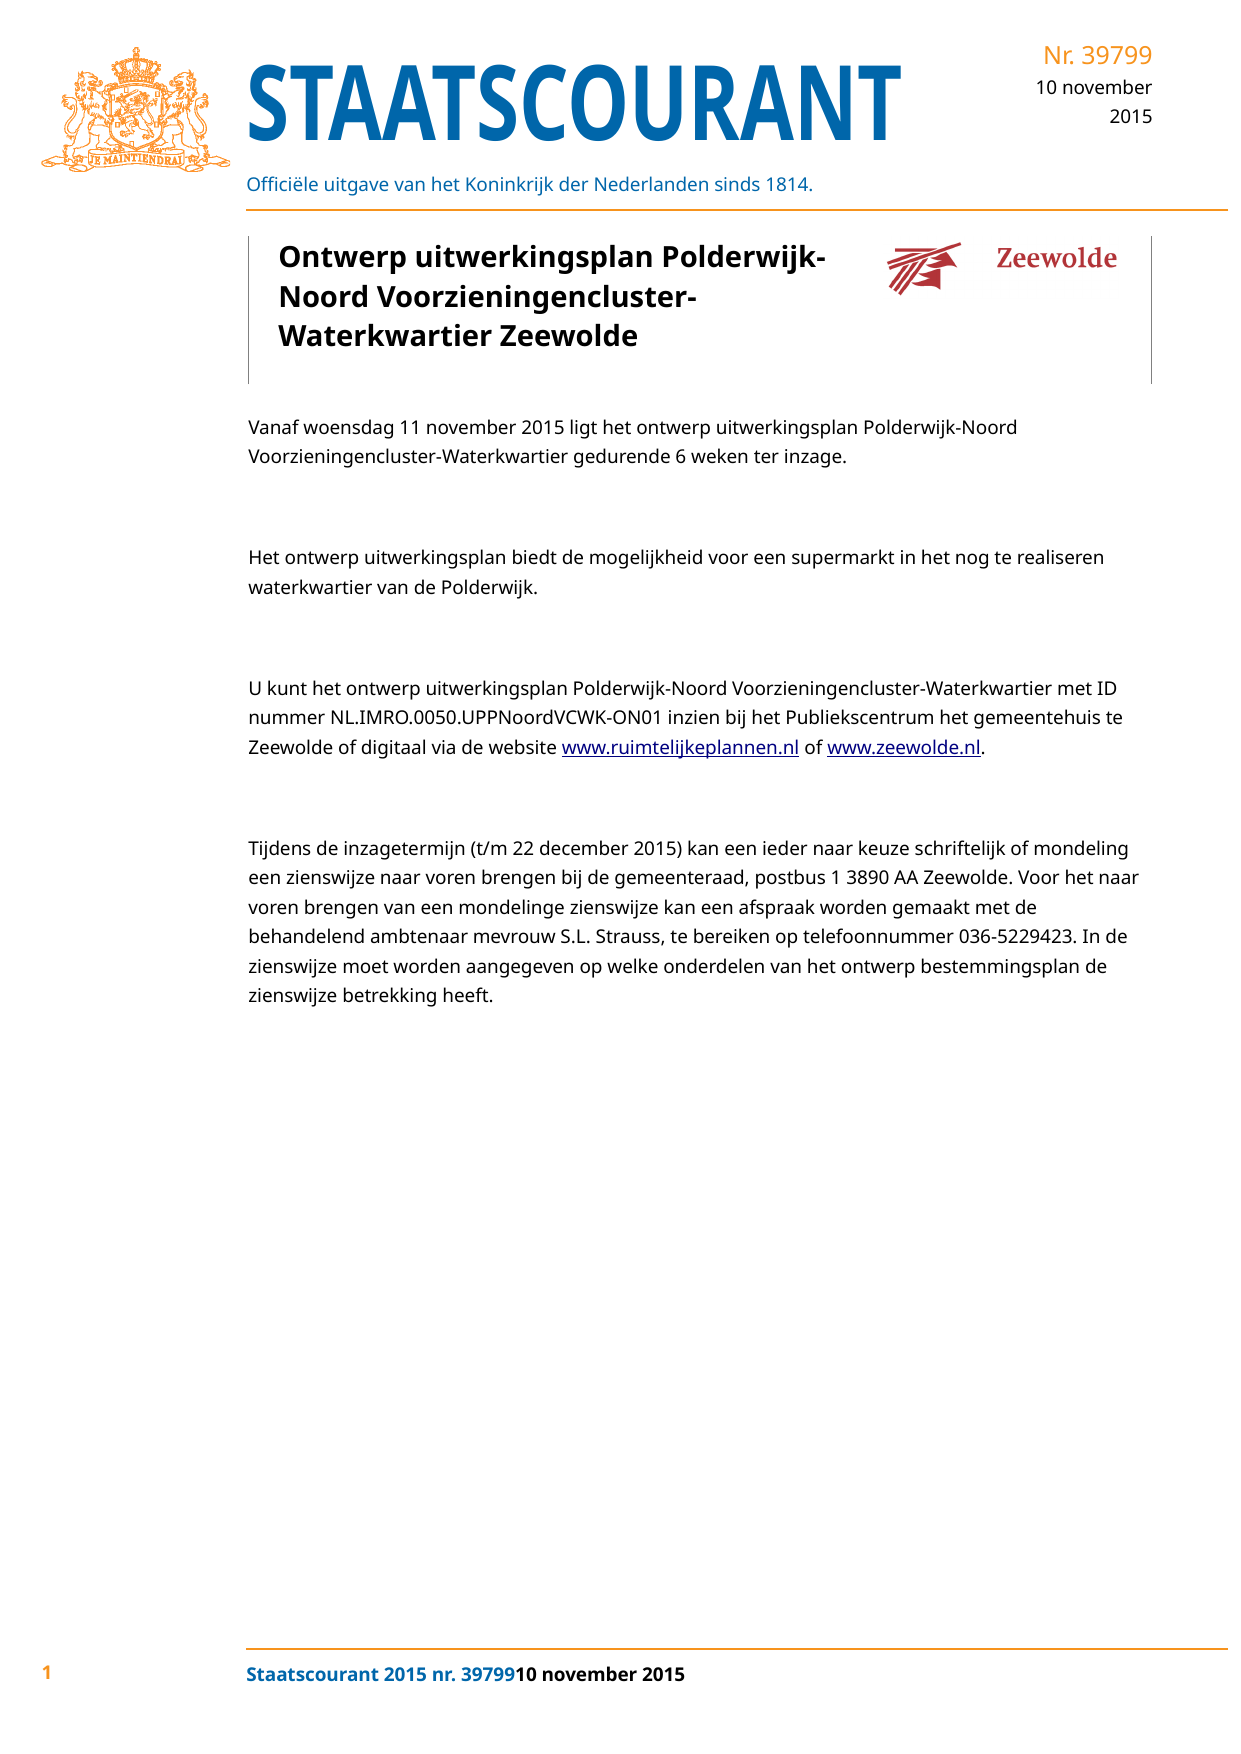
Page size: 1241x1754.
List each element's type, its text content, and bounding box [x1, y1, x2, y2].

text Het ontwerp uitwerkingsplan biedt de mogelijkheid voor een supermarkt in het nog te realiseren waterkwartier van de Polderwijk. [248, 544, 1152, 600]
table_header Ontwerp uitwerkingsplan Polderwijk-Noord Voorzieningencluster-Waterkwartier Zeewolde [249, 236, 850, 384]
text Tijdens de inzagetermijn (t/m 22 december 2015) kan een ieder naar keuze schriftelijk of mondeling een zienswijze naar voren brengen bij de gemeenteraad, postbus 1 3890 AA Zeewolde. Voor het naar voren brengen van een mondelinge zienswijze kan een afspraak worden gemaakt met de behandelend ambtenaar mevrouw S.L. Strauss, te bereiken op telefoonnummer 036-5229423. In de zienswijze moet worden aangegeven op welke onderdelen van het ontwerp bestemmingsplan de zienswijze betrekking heeft. [248, 835, 1152, 1008]
picture [882, 236, 1119, 299]
picture [41, 47, 231, 172]
text Vanaf woensdag 11 november 2015 ligt het ontwerp uitwerkingsplan Polderwijk-Noord Voorzieningencluster-Waterkwartier gedurende 6 weken ter inzage. [248, 414, 1152, 469]
table_header [850, 236, 1151, 384]
text U kunt het ontwerp uitwerkingsplan Polderwijk-Noord Voorzieningencluster-Waterkwartier met ID nummer NL.IMRO.0050.UPPNoordVCWK-ON01 inzien bij het Publiekscentrum het gemeentehuis te Zeewolde of digitaal via de website www.ruimtelijkeplannen.nl of www.zeewolde.nl. [248, 675, 1152, 760]
